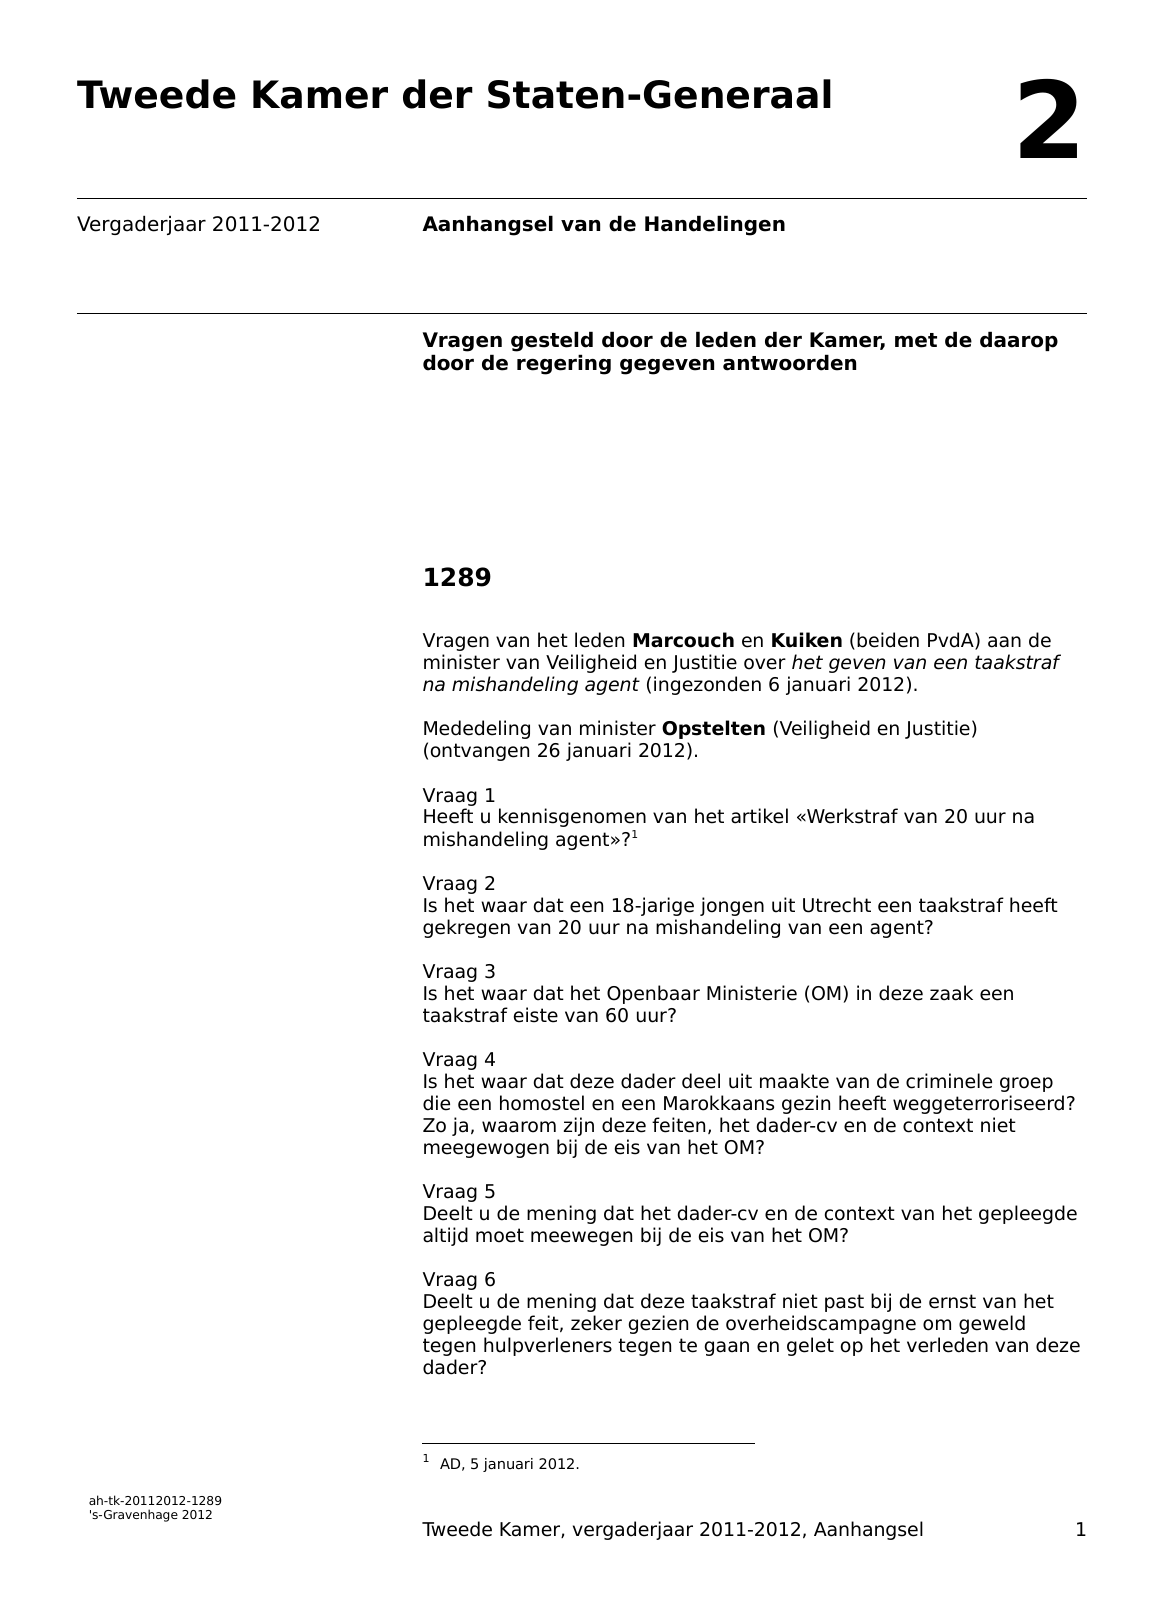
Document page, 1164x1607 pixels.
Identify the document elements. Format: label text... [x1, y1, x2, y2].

text Vraag 1 [422, 784, 1087, 806]
text Is het waar dat deze dader deel uit maakte van de criminele groep die een homostel en een Marokkaans gezin heeft weggeterroriseerd? Zo ja, waarom zijn deze feiten, het dader-cv en de context niet meegewogen bij de eis van het OM? [422, 1071, 1087, 1159]
text Vraag 2 [422, 873, 1087, 894]
table_cell Vergaderjaar 2011-2012 [77, 199, 422, 313]
table_cell Vragen gesteld door de leden der Kamer, met de daarop door de regering gegeven antwoorden [422, 314, 1087, 375]
text Deelt u de mening dat deze taakstraf niet past bij de ernst van het gepleegde feit, zeker gezien de overheidscampagne om geweld tegen hulpverleners tegen te gaan en gelet op het verleden van deze dader? [422, 1291, 1087, 1379]
text Is het waar dat een 18-jarige jongen uit Utrecht een taakstraf heeft gekregen van 20 uur na mishandeling van een agent? [422, 894, 1087, 938]
text AD, 5 januari 2012. [422, 1452, 1087, 1474]
text Is het waar dat het Openbaar Ministerie (OM) in deze zaak een taakstraf eiste van 60 uur? [422, 983, 1087, 1027]
text Vraag 4 [422, 1049, 1087, 1071]
text Vraag 3 [422, 961, 1087, 983]
table_header 2 [886, 59, 1087, 198]
table_cell [77, 314, 422, 375]
table_header Tweede Kamer der Staten-Generaal [77, 59, 886, 198]
text ah-tk-20112012-1289 [88, 1494, 323, 1508]
text Deelt u de mening dat het dader-cv en de context van het gepleegde altijd moet meewegen bij de eis van het OM? [422, 1203, 1087, 1247]
text Heeft u kennisgenomen van het artikel «Werkstraf van 20 uur na mishandeling agent»? [422, 806, 1087, 850]
table_cell Aanhangsel van de Handelingen [422, 199, 1087, 313]
text 1289 [422, 563, 1087, 592]
text Vraag 5 [422, 1181, 1087, 1203]
text 's-Gravenhage 2012 [88, 1508, 323, 1522]
text Vraag 6 [422, 1269, 1087, 1291]
text Vragen van het leden Marcouch en Kuiken (beiden PvdA) aan de minister van Veiligheid en Justitie over het geven van een taakstraf na mishandeling agent (ingezonden 6 januari 2012). [422, 630, 1087, 696]
text Mededeling van minister Opstelten (Veiligheid en Justitie) (ontvangen 26 januari 2012). [422, 718, 1087, 762]
